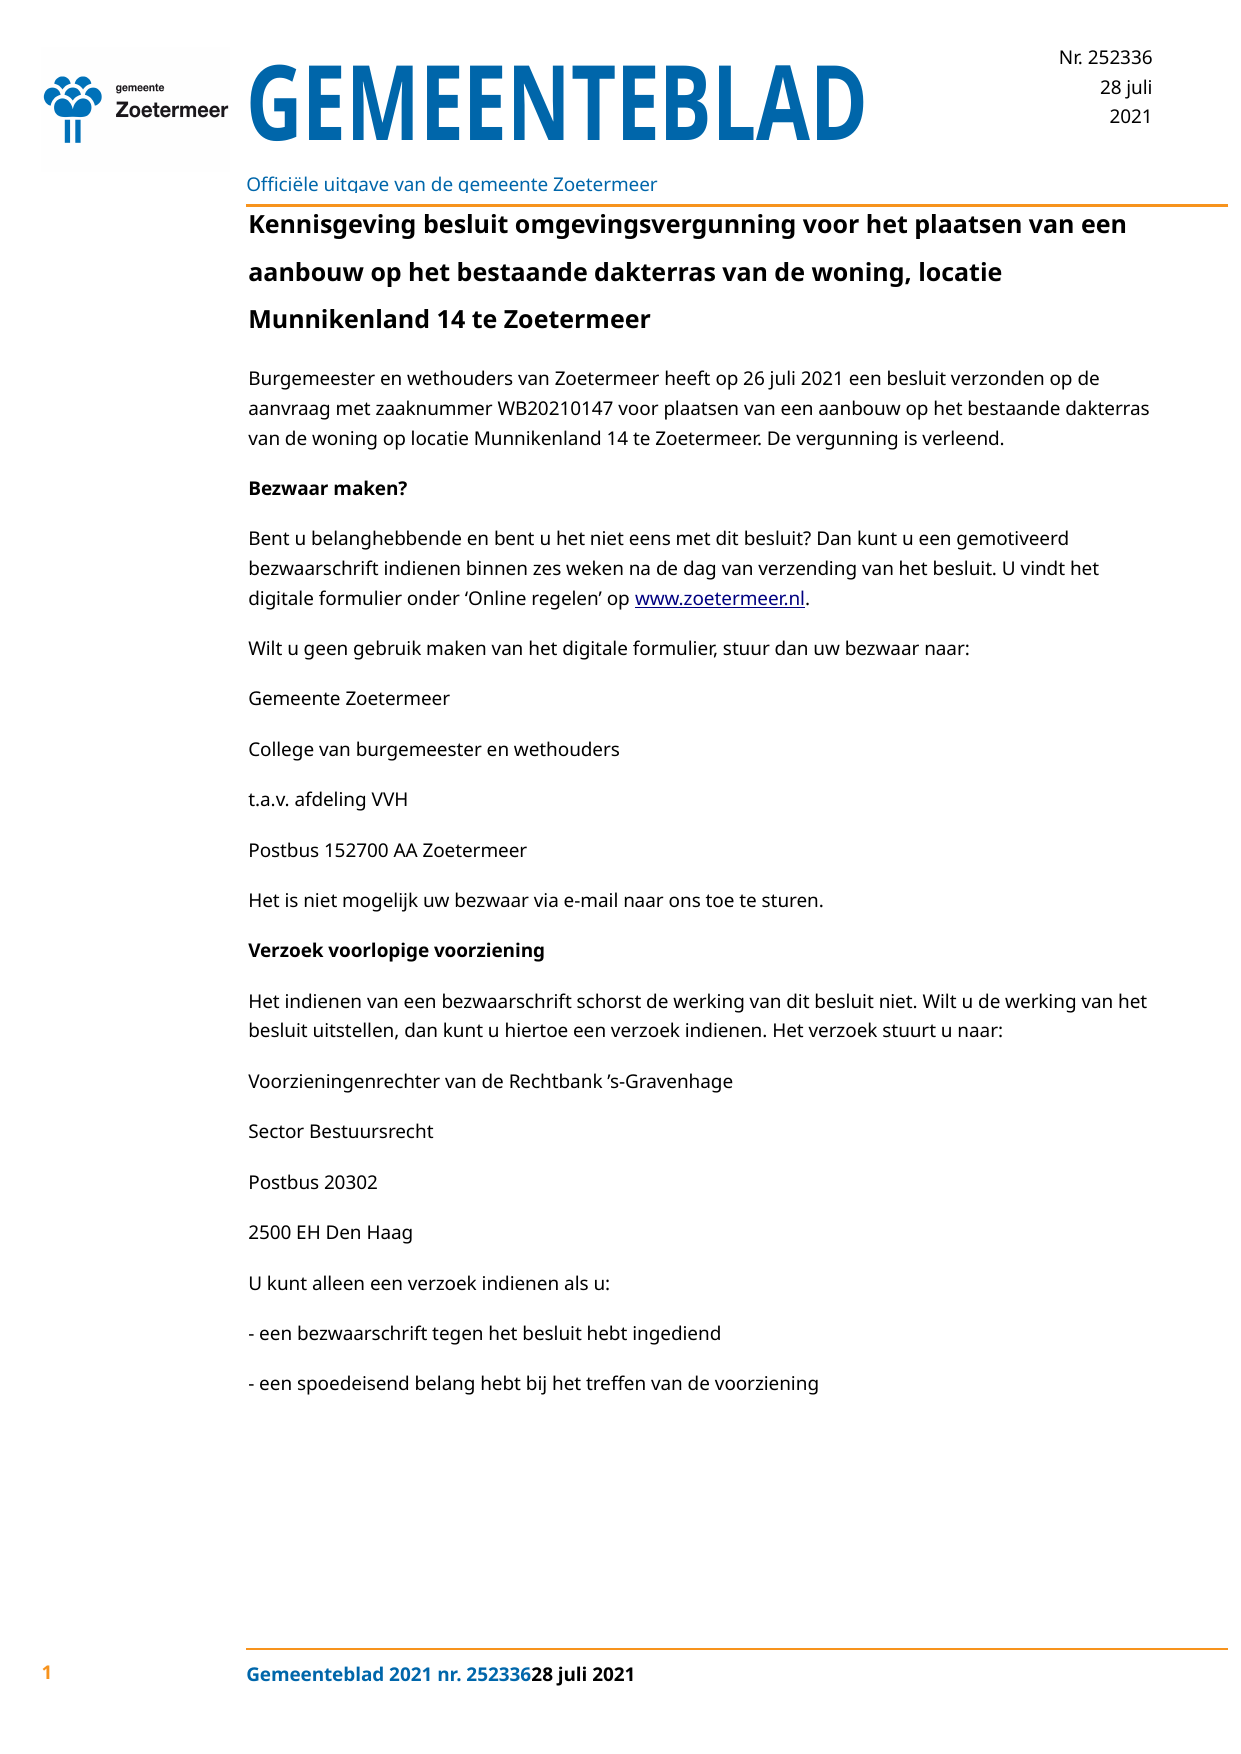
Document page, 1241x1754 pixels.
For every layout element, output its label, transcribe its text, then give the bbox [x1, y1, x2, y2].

text Voorzieningenrechter van de Rechtbank ’s-Gravenhage [248, 1068, 1152, 1094]
text - een spoedeisend belang hebt bij het treffen van de voorziening [248, 1371, 1152, 1396]
picture [41, 47, 231, 172]
text Postbus 20302 [248, 1169, 1152, 1194]
text t.a.v. afdeling VVH [248, 786, 1152, 812]
text Burgemeester en wethouders van Zoetermeer heeft op 26 juli 2021 een besluit verzonden op de aanvraag met zaaknummer WB20210147 voor plaatsen van een aanbouw op het bestaande dakterras van de woning op locatie Munnikenland 14 te Zoetermeer. De vergunning is verleend. [248, 366, 1152, 450]
text Sector Bestuursrecht [248, 1118, 1152, 1144]
text U kunt alleen een verzoek indienen als u: [248, 1270, 1152, 1295]
text Het is niet mogelijk uw bezwaar via e-mail naar ons toe te sturen. [248, 887, 1152, 913]
text Gemeente Zoetermeer [248, 686, 1152, 711]
text Bent u belanghebbende en bent u het niet eens met dit besluit? Dan kunt u een gemotiveerd bezwaarschrift indienen binnen zes weken na de dag van verzending van het besluit. U vindt het digitale formulier onder ‘Online regelen’ op www.zoetermeer.nl. [248, 526, 1152, 610]
text 2500 EH Den Haag [248, 1219, 1152, 1245]
text - een bezwaarschrift tegen het besluit hebt ingediend [248, 1320, 1152, 1346]
text Verzoek voorlopige voorziening [248, 938, 1152, 963]
text College van burgemeester en wethouders [248, 736, 1152, 762]
text Wilt u geen gebruik maken van het digitale formulier, stuur dan uw bezwaar naar: [248, 635, 1152, 661]
text Bezwaar maken? [248, 475, 1152, 501]
text Het indienen van een bezwaarschrift schorst de werking van dit besluit niet. Wilt u de werking van het besluit uitstellen, dan kunt u hiertoe een verzoek indienen. Het verzoek stuurt u naar: [248, 988, 1152, 1043]
text Kennisgeving besluit omgevingsvergunning voor het plaatsen van een aanbouw op het bestaande dakterras van de woning, locatie Munnikenland 14 te Zoetermeer [248, 207, 1152, 336]
text Postbus 152700 AA Zoetermeer [248, 837, 1152, 862]
